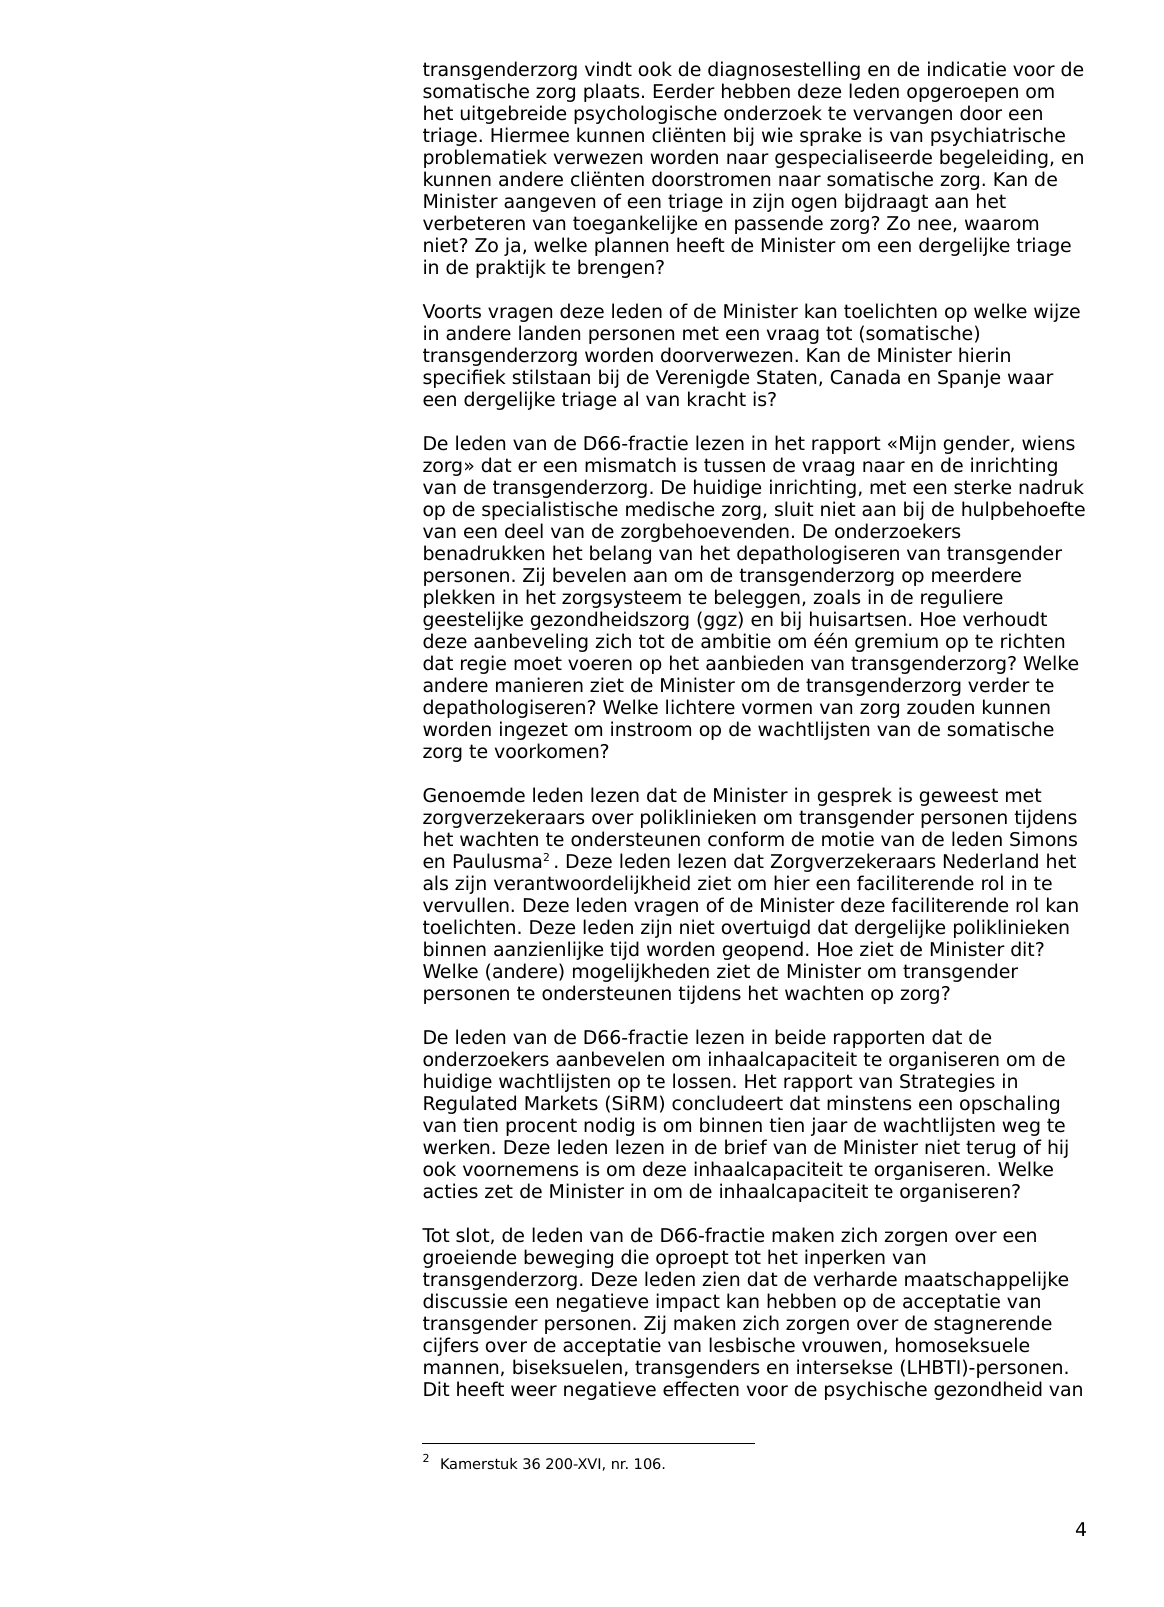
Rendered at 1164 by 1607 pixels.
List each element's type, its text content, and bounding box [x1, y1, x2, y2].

text Kamerstuk 36 200-XVI, nr. 106. [422, 1452, 1087, 1474]
text Voorts vragen deze leden of de Minister kan toelichten op welke wijze in andere landen personen met een vraag tot (somatische) transgenderzorg worden doorverwezen. Kan de Minister hierin specifiek stilstaan bij de Verenigde Staten, Canada en Spanje waar een dergelijke triage al van kracht is? [422, 301, 1087, 411]
text Tot slot, de leden van de D66-fractie maken zich zorgen over een groeiende beweging die oproept tot het inperken van transgenderzorg. Deze leden zien dat de verharde maatschappelijke discussie een negatieve impact kan hebben op de acceptatie van transgender personen. Zij maken zich zorgen over de stagnerende cijfers over de acceptatie van lesbische vrouwen, homoseksuele mannen, biseksuelen, transgenders en intersekse (LHBTI)-personen. Dit heeft weer negatieve effecten voor de psychische gezondheid van [422, 1225, 1087, 1401]
text Genoemde leden lezen dat de Minister in gesprek is geweest met zorgverzekeraars over poliklinieken om transgender personen tijdens het wachten te ondersteunen conform de motie van de leden Simons en Paulusma. Deze leden lezen dat Zorgverzekeraars Nederland het als zijn verantwoordelijkheid ziet om hier een faciliterende rol in te vervullen. Deze leden vragen of de Minister deze faciliterende rol kan toelichten. Deze leden zijn niet overtuigd dat dergelijke poliklinieken binnen aanzienlijke tijd worden geopend. Hoe ziet de Minister dit? Welke (andere) mogelijkheden ziet de Minister om transgender personen te ondersteunen tijdens het wachten op zorg? [422, 785, 1087, 1005]
text De leden van de D66-fractie lezen in het rapport «Mijn gender, wiens zorg» dat er een mismatch is tussen de vraag naar en de inrichting van de transgenderzorg. De huidige inrichting, met een sterke nadruk op de specialistische medische zorg, sluit niet aan bij de hulpbehoefte van een deel van de zorgbehoevenden. De onderzoekers benadrukken het belang van het depathologiseren van transgender personen. Zij bevelen aan om de transgenderzorg op meerdere plekken in het zorgsysteem te beleggen, zoals in de reguliere geestelijke gezondheidszorg (ggz) en bij huisartsen. Hoe verhoudt deze aanbeveling zich tot de ambitie om één gremium op te richten dat regie moet voeren op het aanbieden van transgenderzorg? Welke andere manieren ziet de Minister om de transgenderzorg verder te depathologiseren? Welke lichtere vormen van zorg zouden kunnen worden ingezet om instroom op de wachtlijsten van de somatische zorg te voorkomen? [422, 433, 1087, 763]
text transgenderzorg vindt ook de diagnosestelling en de indicatie voor de somatische zorg plaats. Eerder hebben deze leden opgeroepen om het uitgebreide psychologische onderzoek te vervangen door een triage. Hiermee kunnen cliënten bij wie sprake is van psychiatrische problematiek verwezen worden naar gespecialiseerde begeleiding, en kunnen andere cliënten doorstromen naar somatische zorg. Kan de Minister aangeven of een triage in zijn ogen bijdraagt aan het verbeteren van toegankelijke en passende zorg? Zo nee, waarom niet? Zo ja, welke plannen heeft de Minister om een dergelijke triage in de praktijk te brengen? [422, 59, 1087, 279]
text De leden van de D66-fractie lezen in beide rapporten dat de onderzoekers aanbevelen om inhaalcapaciteit te organiseren om de huidige wachtlijsten op te lossen. Het rapport van Strategies in Regulated Markets (SiRM) concludeert dat minstens een opschaling van tien procent nodig is om binnen tien jaar de wachtlijsten weg te werken. Deze leden lezen in de brief van de Minister niet terug of hij ook voornemens is om deze inhaalcapaciteit te organiseren. Welke acties zet de Minister in om de inhaalcapaciteit te organiseren? [422, 1027, 1087, 1203]
